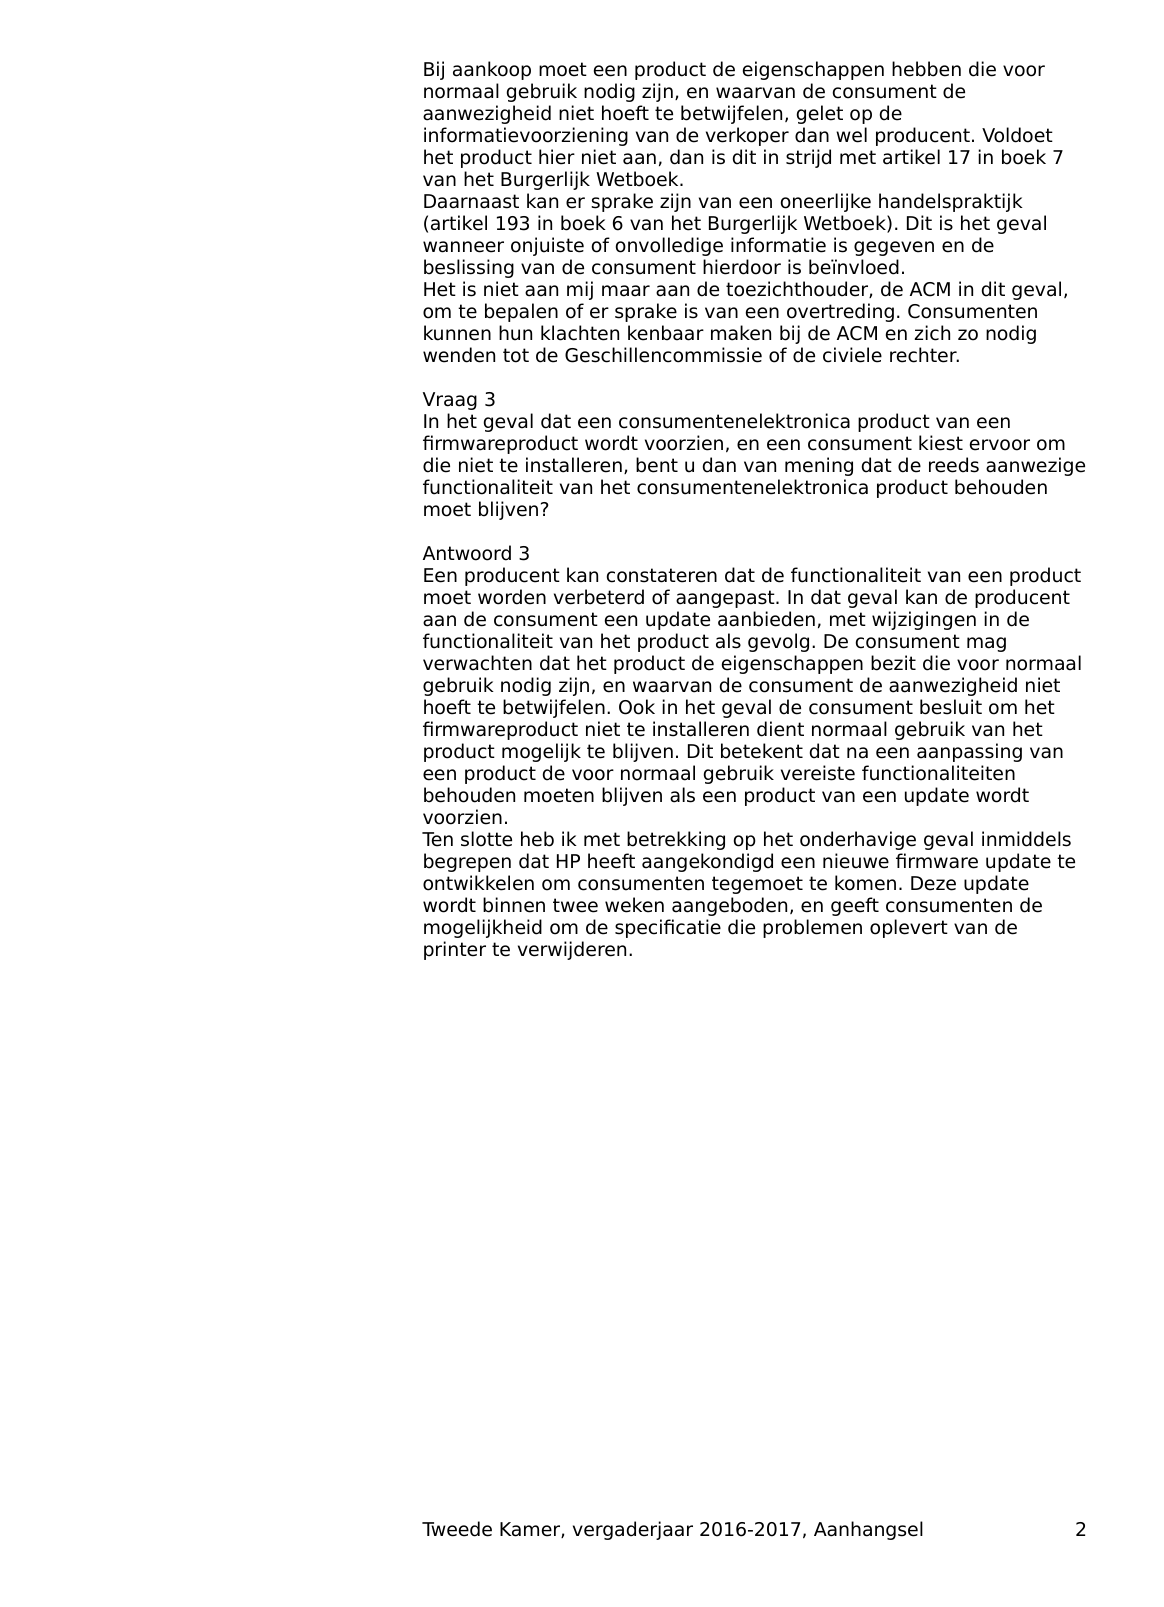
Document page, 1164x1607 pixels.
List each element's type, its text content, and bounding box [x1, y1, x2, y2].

text Daarnaast kan er sprake zijn van een oneerlijke handelspraktijk (artikel 193 in boek 6 van het Burgerlijk Wetboek). Dit is het geval wanneer onjuiste of onvolledige informatie is gegeven en de beslissing van de consument hierdoor is beïnvloed. [422, 191, 1087, 279]
text Vraag 3 [422, 389, 1087, 411]
text In het geval dat een consumentenelektronica product van een firmwareproduct wordt voorzien, en een consument kiest ervoor om die niet te installeren, bent u dan van mening dat de reeds aanwezige functionaliteit van het consumentenelektronica product behouden moet blijven? [422, 411, 1087, 521]
text Bij aankoop moet een product de eigenschappen hebben die voor normaal gebruik nodig zijn, en waarvan de consument de aanwezigheid niet hoeft te betwijfelen, gelet op de informatievoorziening van de verkoper dan wel producent. Voldoet het product hier niet aan, dan is dit in strijd met artikel 17 in boek 7 van het Burgerlijk Wetboek. [422, 59, 1087, 191]
text Het is niet aan mij maar aan de toezichthouder, de ACM in dit geval, om te bepalen of er sprake is van een overtreding. Consumenten kunnen hun klachten kenbaar maken bij de ACM en zich zo nodig wenden tot de Geschillencommissie of de civiele rechter. [422, 279, 1087, 367]
text Ten slotte heb ik met betrekking op het onderhavige geval inmiddels begrepen dat HP heeft aangekondigd een nieuwe firmware update te ontwikkelen om consumenten tegemoet te komen. Deze update wordt binnen twee weken aangeboden, en geeft consumenten de mogelijkheid om de specificatie die problemen oplevert van de printer te verwijderen. [422, 829, 1087, 961]
text Een producent kan constateren dat de functionaliteit van een product moet worden verbeterd of aangepast. In dat geval kan de producent aan de consument een update aanbieden, met wijzigingen in de functionaliteit van het product als gevolg. De consument mag verwachten dat het product de eigenschappen bezit die voor normaal gebruik nodig zijn, en waarvan de consument de aanwezigheid niet hoeft te betwijfelen. Ook in het geval de consument besluit om het firmwareproduct niet te installeren dient normaal gebruik van het product mogelijk te blijven. Dit betekent dat na een aanpassing van een product de voor normaal gebruik vereiste functionaliteiten behouden moeten blijven als een product van een update wordt voorzien. [422, 565, 1087, 829]
text Antwoord 3 [422, 543, 1087, 565]
